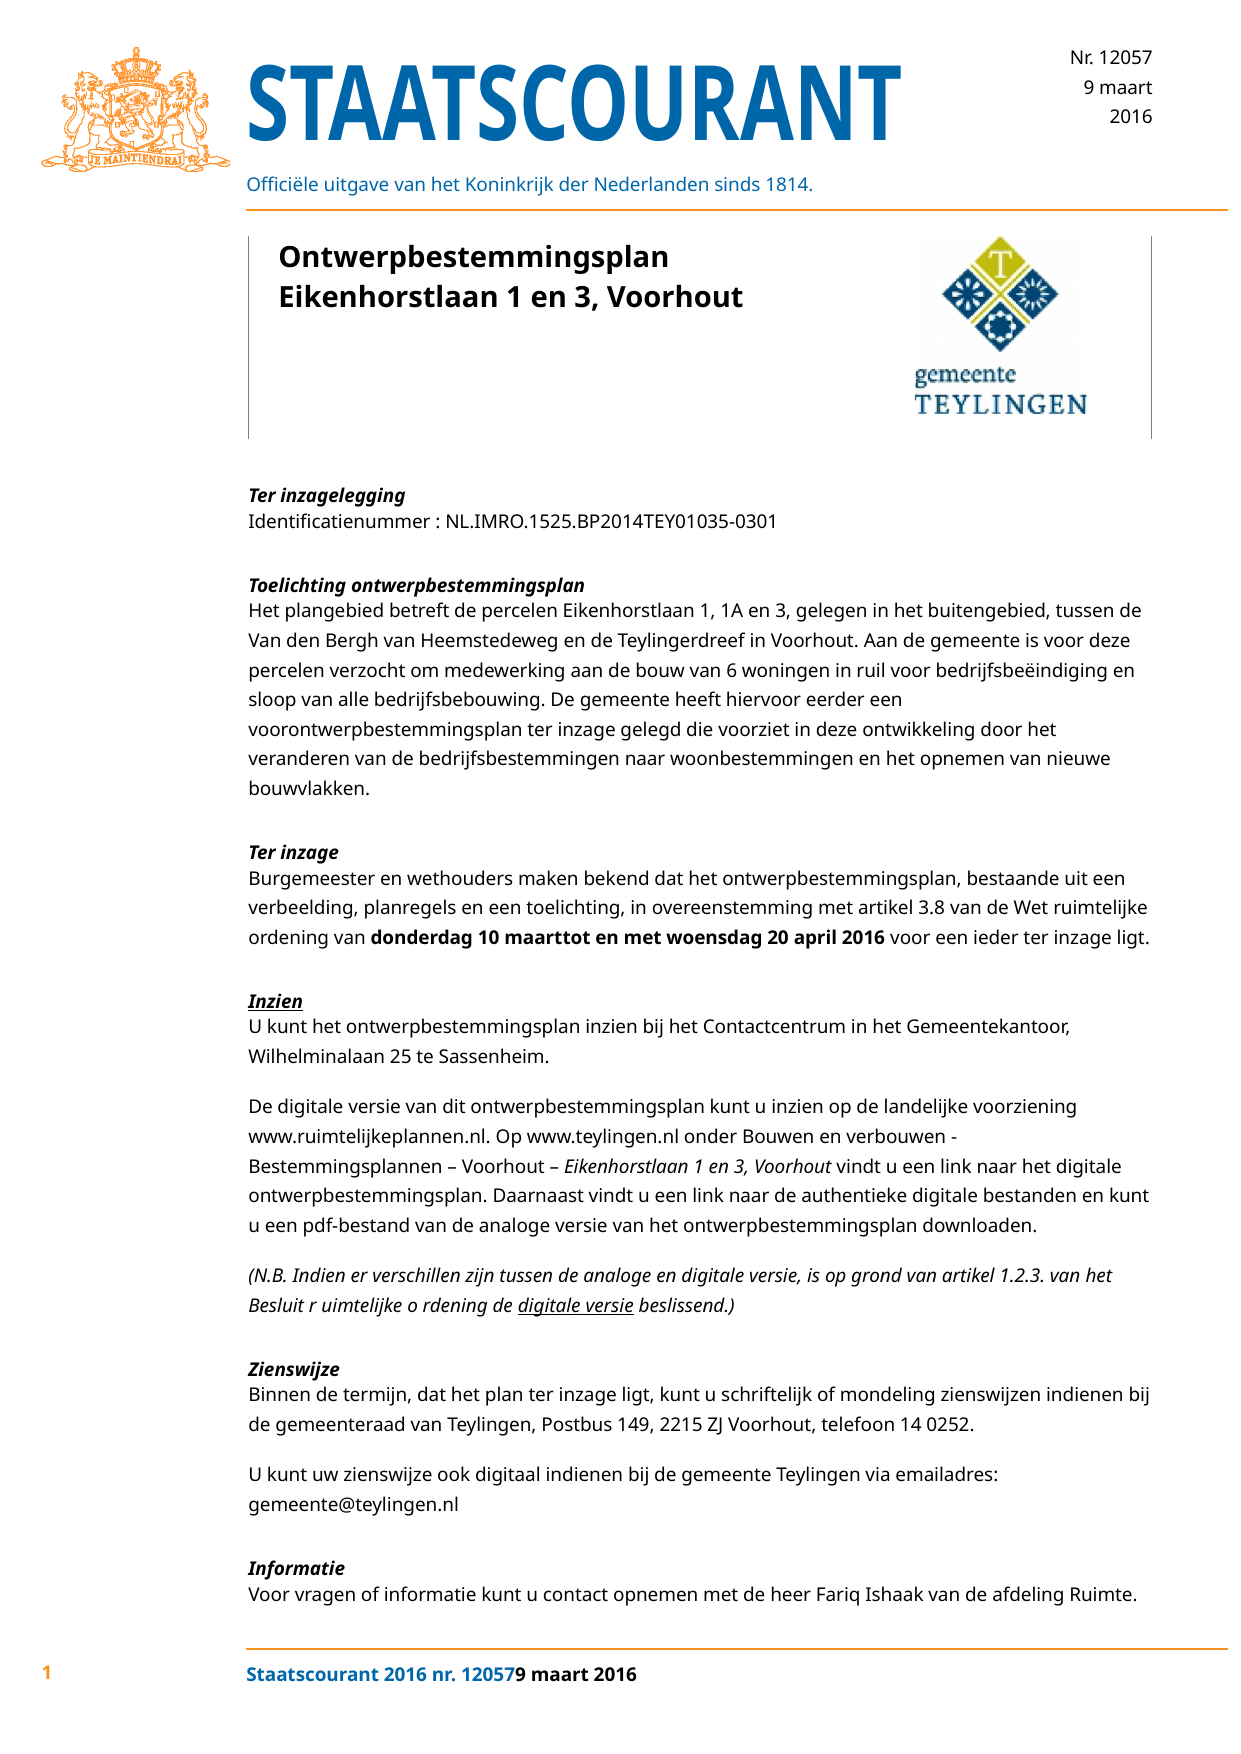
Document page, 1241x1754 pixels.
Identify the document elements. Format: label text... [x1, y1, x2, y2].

text Zienswijze [248, 1356, 1152, 1382]
text De digitale versie van dit ontwerpbestemmingsplan kunt u inzien op de landelijke voorziening www.ruimtelijkeplannen.nl. Op www.teylingen.nl onder Bouwen en verbouwen - Bestemmingsplannen – Voorhout – Eikenhorstlaan 1 en 3, Voorhout vindt u een link naar het digitale ontwerpbestemmingsplan. Daarnaast vindt u een link naar de authentieke digitale bestanden en kunt u een pdf-bestand van de analoge versie van het ontwerpbestemmingsplan downloaden. [248, 1094, 1152, 1238]
text Ter inzage [248, 839, 1152, 865]
text Voor vragen of informatie kunt u contact opnemen met de heer Fariq Ishaak van de afdeling Ruimte. [248, 1581, 1152, 1607]
text Informatie [248, 1555, 1152, 1581]
text Toelichting ontwerpbestemmingsplan [248, 572, 1152, 598]
text U kunt uw zienswijze ook digitaal indienen bij de gemeente Teylingen via emailadres: gemeente@teylingen.nl [248, 1462, 1152, 1517]
text Identificatienummer : NL.IMRO.1525.BP2014TEY01035-0301 [248, 508, 1152, 534]
text Binnen de termijn, dat het plan ter inzage ligt, kunt u schriftelijk of mondeling zienswijzen indienen bij de gemeenteraad van Teylingen, Postbus 149, 2215 ZJ Voorhout, telefoon 14 0252. [248, 1382, 1152, 1437]
text Het plangebied betreft de percelen Eikenhorstlaan 1, 1A en 3, gelegen in het buitengebied, tussen de Van den Bergh van Heemstedeweg en de Teylingerdreef in Voorhout. Aan de gemeente is voor deze percelen verzocht om medewerking aan de bouw van 6 woningen in ruil voor bedrijfsbeëindiging en sloop van alle bedrijfsbebouwing. De gemeente heeft hiervoor eerder een voorontwerpbestemmingsplan ter inzage gelegd die voorziet in deze ontwikkeling door het veranderen van de bedrijfsbestemmingen naar woonbestemmingen en het opnemen van nieuwe bouwvlakken. [248, 598, 1152, 801]
table_header [1087, 236, 1151, 413]
text Inzien [248, 988, 1152, 1014]
text U kunt het ontwerpbestemmingsplan inzien bij het Contactcentrum in het Gemeentekantoor, Wilhelminalaan 25 te Sassenheim. [248, 1014, 1152, 1069]
table_header [850, 236, 914, 413]
text (N.B. Indien er verschillen zijn tussen de analoge en digitale versie, is op grond van artikel 1.2.3. van het Besluit r uimtelijke o rdening de digitale versie beslissend.) [248, 1262, 1152, 1318]
text Ter inzagelegging [248, 482, 1152, 508]
picture [914, 236, 1087, 414]
text Burgemeester en wethouders maken bekend dat het ontwerpbestemmingsplan, bestaande uit een verbeelding, planregels en een toelichting, in overeenstemming met artikel 3.8 van de Wet ruimtelijke ordening van donderdag 10 maarttot en met woensdag 20 april 2016 voor een ieder ter inzage ligt. [248, 865, 1152, 950]
table_header [850, 414, 1151, 439]
table_header Ontwerpbestemmingsplan Eikenhorstlaan 1 en 3, Voorhout [249, 236, 850, 439]
picture [41, 47, 231, 172]
